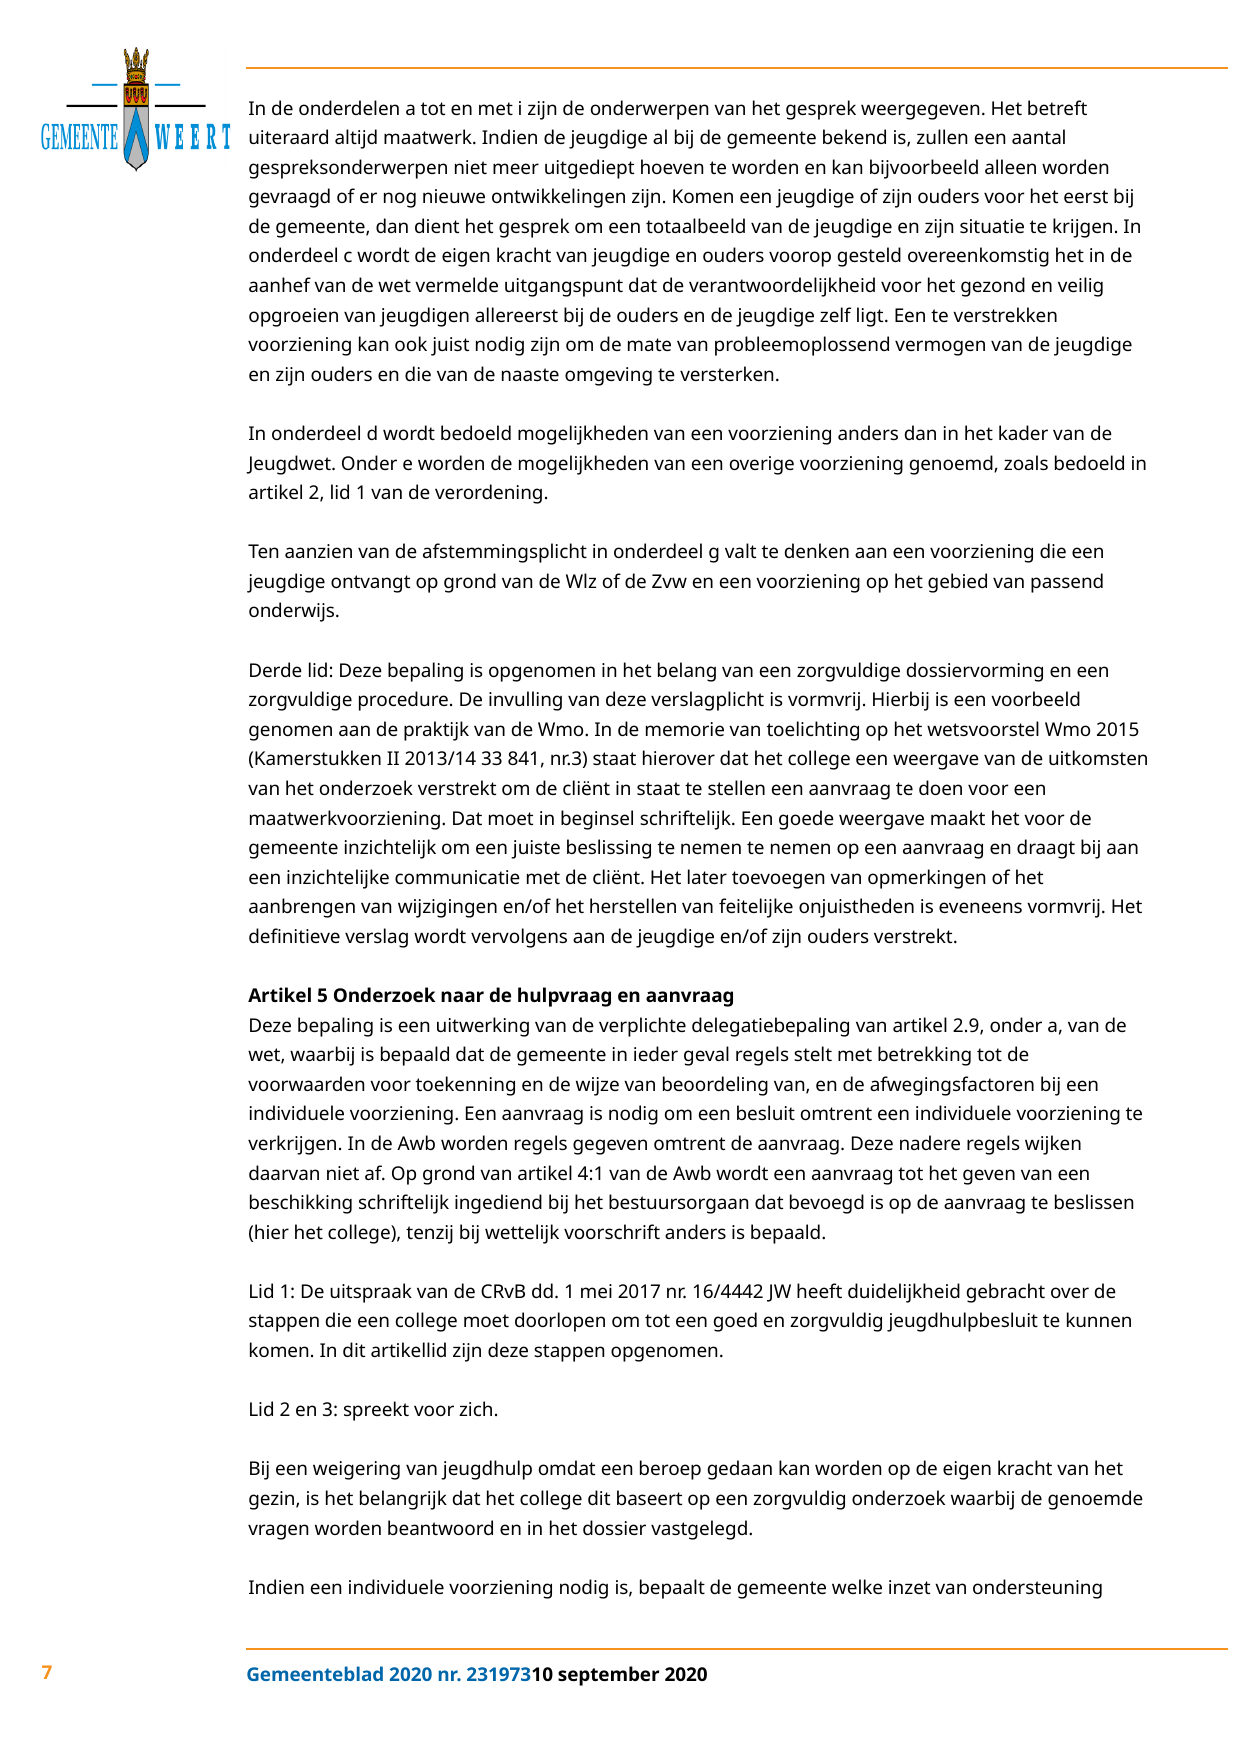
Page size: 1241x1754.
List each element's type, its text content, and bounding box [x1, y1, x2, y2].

text Artikel 5 Onderzoek naar de hulpvraag en aanvraag [248, 982, 1152, 1008]
text Ten aanzien van de afstemmingsplicht in onderdeel g valt te denken aan een voorziening die een jeugdige ontvangt op grond van de Wlz of de Zvw en een voorziening op het gebied van passend onderwijs. [248, 538, 1152, 623]
text Deze bepaling is een uitwerking van de verplichte delegatiebepaling van artikel 2.9, onder a, van de wet, waarbij is bepaald dat de gemeente in ieder geval regels stelt met betrekking tot de voorwaarden voor toekenning en de wijze van beoordeling van, en de afwegingsfactoren bij een individuele voorziening. Een aanvraag is nodig om een besluit omtrent een individuele voorziening te verkrijgen. In de Awb worden regels gegeven omtrent de aanvraag. Deze nadere regels wijken daarvan niet af. Op grond van artikel 4:1 van de Awb wordt een aanvraag tot het geven van een beschikking schriftelijk ingediend bij het bestuursorgaan dat bevoegd is op de aanvraag te beslissen (hier het college), tenzij bij wettelijk voorschrift anders is bepaald. [248, 1012, 1152, 1245]
text Lid 1: De uitspraak van de CRvB dd. 1 mei 2017 nr. 16/4442 JW heeft duidelijkheid gebracht over de stappen die een college moet doorlopen om tot een goed en zorgvuldig jeugdhulpbesluit te kunnen komen. In dit artikellid zijn deze stappen opgenomen. [248, 1278, 1152, 1363]
text Indien een individuele voorziening nodig is, bepaalt de gemeente welke inzet van ondersteuning [248, 1574, 1152, 1600]
picture [41, 47, 231, 172]
text In onderdeel d wordt bedoeld mogelijkheden van een voorziening anders dan in het kader van de Jeugdwet. Onder e worden de mogelijkheden van een overige voorziening genoemd, zoals bedoeld in artikel 2, lid 1 van de verordening. [248, 420, 1152, 505]
text Bij een weigering van jeugdhulp omdat een beroep gedaan kan worden op de eigen kracht van het gezin, is het belangrijk dat het college dit baseert op een zorgvuldig onderzoek waarbij de genoemde vragen worden beantwoord en in het dossier vastgelegd. [248, 1456, 1152, 1541]
text In de onderdelen a tot en met i zijn de onderwerpen van het gesprek weergegeven. Het betreft uiteraard altijd maatwerk. Indien de jeugdige al bij de gemeente bekend is, zullen een aantal gespreksonderwerpen niet meer uitgediept hoeven te worden en kan bijvoorbeeld alleen worden gevraagd of er nog nieuwe ontwikkelingen zijn. Komen een jeugdige of zijn ouders voor het eerst bij de gemeente, dan dient het gesprek om een totaalbeeld van de jeugdige en zijn situatie te krijgen. In onderdeel c wordt de eigen kracht van jeugdige en ouders voorop gesteld overeenkomstig het in de aanhef van de wet vermelde uitgangspunt dat de verantwoordelijkheid voor het gezond en veilig opgroeien van jeugdigen allereerst bij de ouders en de jeugdige zelf ligt. Een te verstrekken voorziening kan ook juist nodig zijn om de mate van probleemoplossend vermogen van de jeugdige en zijn ouders en die van de naaste omgeving te versterken. [248, 95, 1152, 387]
text Lid 2 en 3: spreekt voor zich. [248, 1396, 1152, 1422]
text Derde lid: Deze bepaling is opgenomen in het belang van een zorgvuldige dossiervorming en een zorgvuldige procedure. De invulling van deze verslagplicht is vormvrij. Hierbij is een voorbeeld genomen aan de praktijk van de Wmo. In de memorie van toelichting op het wetsvoorstel Wmo 2015 (Kamerstukken II 2013/14 33 841, nr.3) staat hierover dat het college een weergave van de uitkomsten van het onderzoek verstrekt om de cliënt in staat te stellen een aanvraag te doen voor een maatwerkvoorziening. Dat moet in beginsel schriftelijk. Een goede weergave maakt het voor de gemeente inzichtelijk om een juiste beslissing te nemen te nemen op een aanvraag en draagt bij aan een inzichtelijke communicatie met de cliënt. Het later toevoegen van opmerkingen of het aanbrengen van wijzigingen en/of het herstellen van feitelijke onjuistheden is eveneens vormvrij. Het definitieve verslag wordt vervolgens aan de jeugdige en/of zijn ouders verstrekt. [248, 657, 1152, 949]
